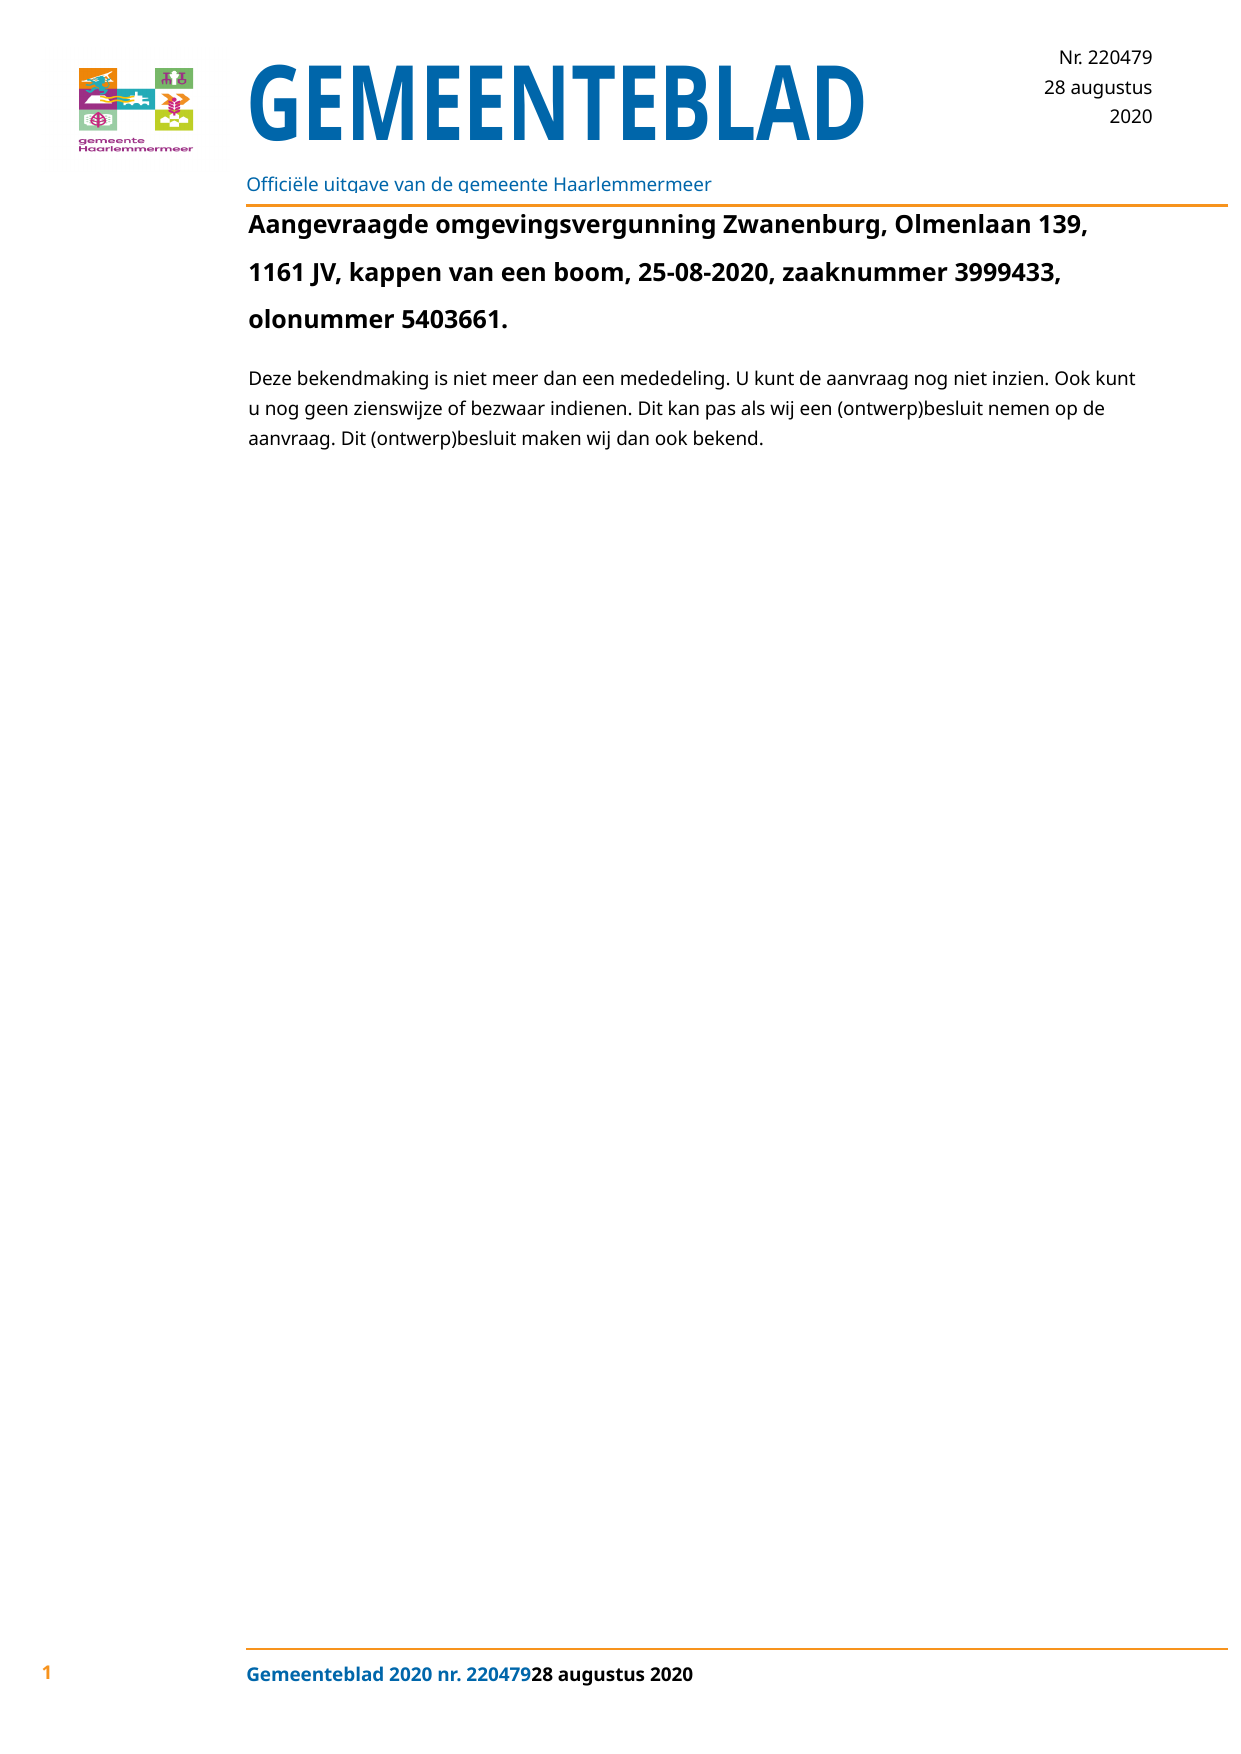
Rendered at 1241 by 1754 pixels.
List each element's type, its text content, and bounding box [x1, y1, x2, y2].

picture [41, 47, 231, 172]
text Deze bekendmaking is niet meer dan een mededeling. U kunt de aanvraag nog niet inzien. Ook kunt u nog geen zienswijze of bezwaar indienen. Dit kan pas als wij een (ontwerp)besluit nemen op de aanvraag. Dit (ontwerp)besluit maken wij dan ook bekend. [248, 366, 1152, 450]
text Aangevraagde omgevingsvergunning Zwanenburg, Olmenlaan 139, 1161 JV, kappen van een boom, 25-08-2020, zaaknummer 3999433, olonummer 5403661. [248, 207, 1152, 336]
